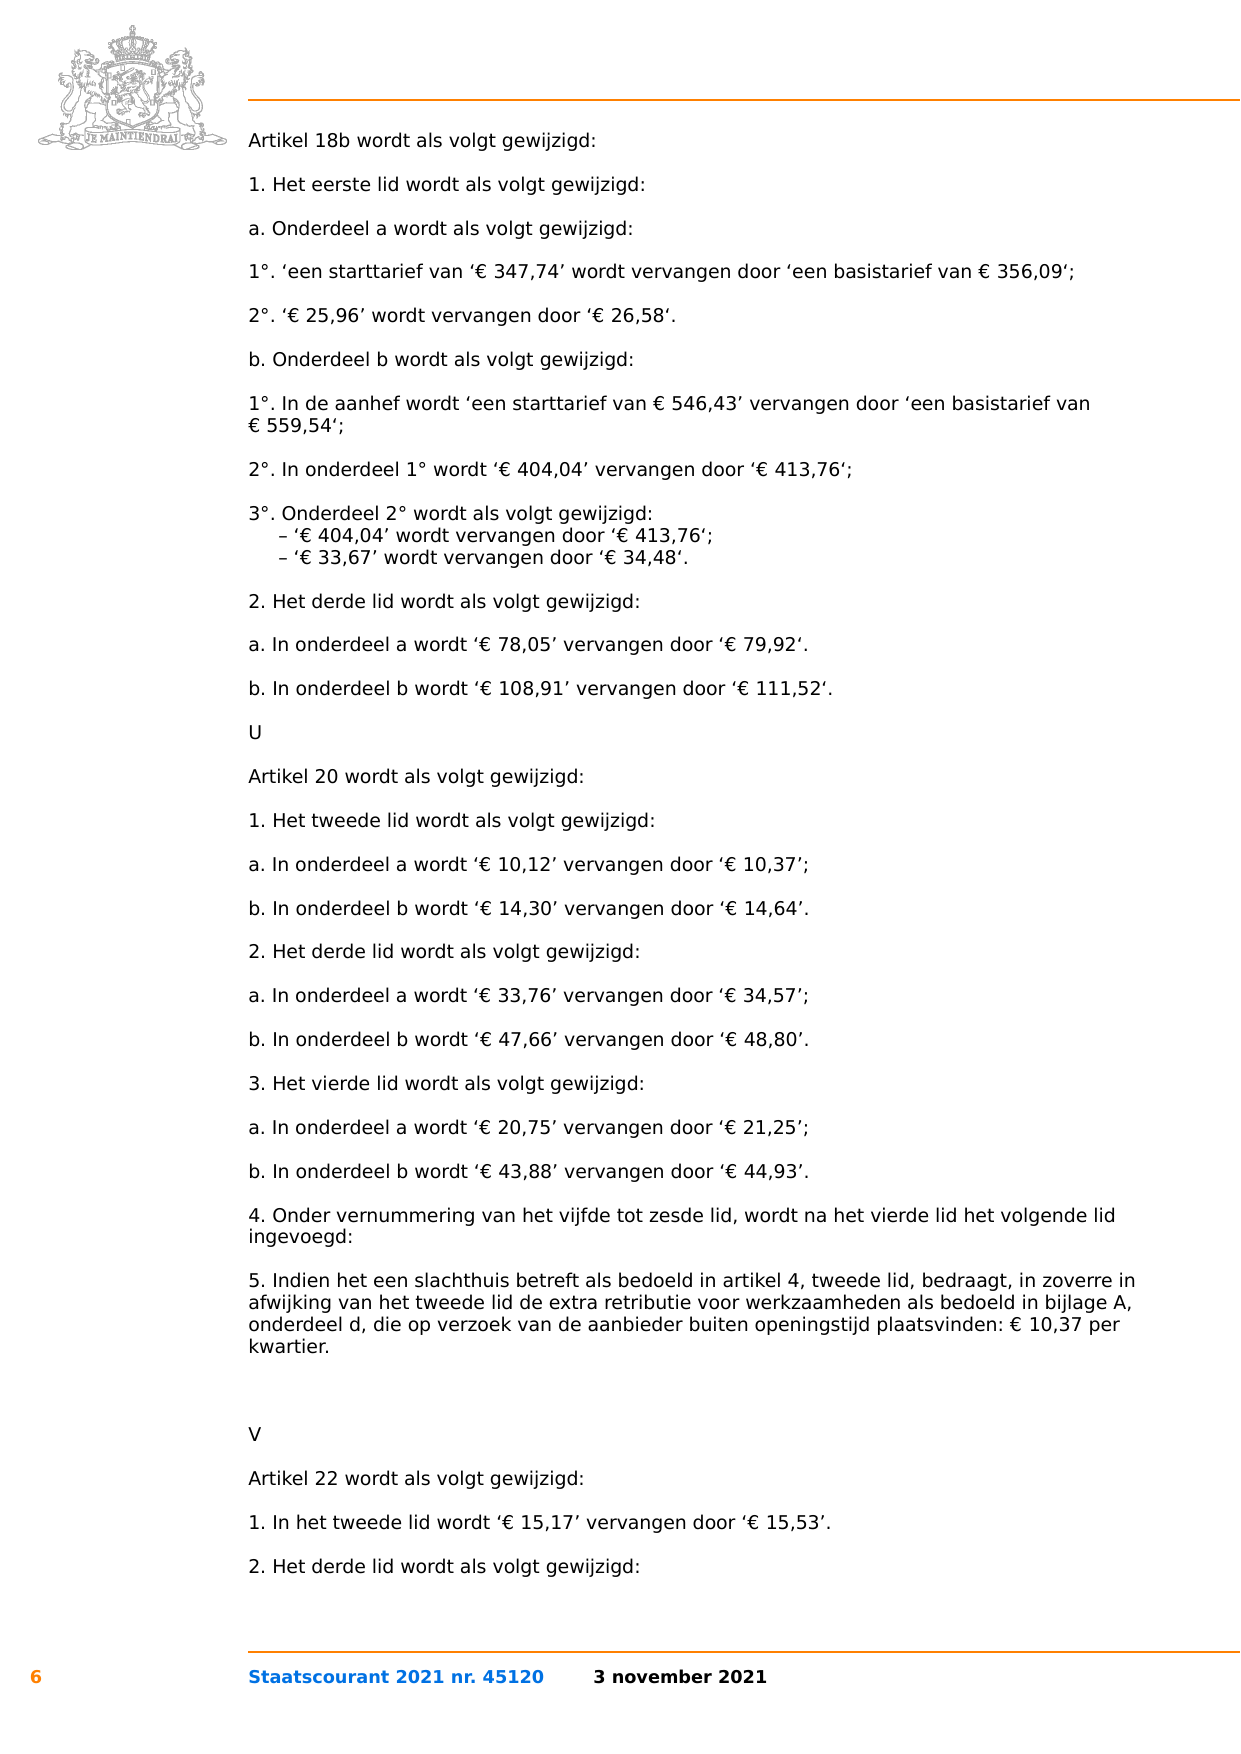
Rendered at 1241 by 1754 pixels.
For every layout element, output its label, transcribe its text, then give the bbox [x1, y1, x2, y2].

text 2. Het derde lid wordt als volgt gewijzigd: [248, 1556, 1163, 1577]
text Artikel 20 wordt als volgt gewijzigd: [248, 766, 1163, 788]
text 2. Het derde lid wordt als volgt gewijzigd: [248, 941, 1163, 963]
text U [248, 722, 1163, 744]
text 5. Indien het een slachthuis betreft als bedoeld in artikel 4, tweede lid, bedraagt, in zoverre in afwijking van het tweede lid de extra retributie voor werkzaamheden als bedoeld in bijlage A, onderdeel d, die op verzoek van de aanbieder buiten openingstijd plaatsvinden: € 10,37 per kwartier. [248, 1270, 1163, 1358]
text – ‘€ 404,04’ wordt vervangen door ‘€ 413,76‘; [278, 525, 1163, 547]
text a. In onderdeel a wordt ‘€ 10,12’ vervangen door ‘€ 10,37’; [248, 854, 1163, 876]
text 2°. ‘€ 25,96’ wordt vervangen door ‘€ 26,58‘. [248, 305, 1163, 327]
text 1°. In de aanhef wordt ‘een starttarief van € 546,43’ vervangen door ‘een basistarief van € 559,54‘; [248, 393, 1163, 437]
text 2. Het derde lid wordt als volgt gewijzigd: [248, 591, 1163, 612]
text 3. Het vierde lid wordt als volgt gewijzigd: [248, 1073, 1163, 1095]
text 2°. In onderdeel 1° wordt ‘€ 404,04’ vervangen door ‘€ 413,76‘; [248, 459, 1163, 481]
text 4. Onder vernummering van het vijfde tot zesde lid, wordt na het vierde lid het volgende lid ingevoegd: [248, 1204, 1163, 1248]
text a. In onderdeel a wordt ‘€ 78,05’ vervangen door ‘€ 79,92‘. [248, 634, 1163, 656]
text Artikel 18b wordt als volgt gewijzigd: [248, 130, 1163, 152]
text 1. In het tweede lid wordt ‘€ 15,17’ vervangen door ‘€ 15,53’. [248, 1512, 1163, 1534]
text 1. Het tweede lid wordt als volgt gewijzigd: [248, 810, 1163, 832]
picture [38, 25, 227, 150]
text a. Onderdeel a wordt als volgt gewijzigd: [248, 218, 1163, 239]
text Artikel 22 wordt als volgt gewijzigd: [248, 1468, 1163, 1490]
text 1°. ‘een starttarief van ‘€ 347,74’ wordt vervangen door ‘een basistarief van € 356,09‘; [248, 261, 1163, 283]
text 1. Het eerste lid wordt als volgt gewijzigd: [248, 174, 1163, 196]
text a. In onderdeel a wordt ‘€ 33,76’ vervangen door ‘€ 34,57’; [248, 985, 1163, 1007]
text b. In onderdeel b wordt ‘€ 43,88’ vervangen door ‘€ 44,93’. [248, 1161, 1163, 1183]
text b. In onderdeel b wordt ‘€ 47,66’ vervangen door ‘€ 48,80’. [248, 1029, 1163, 1051]
text b. In onderdeel b wordt ‘€ 14,30’ vervangen door ‘€ 14,64’. [248, 897, 1163, 919]
text b. Onderdeel b wordt als volgt gewijzigd: [248, 349, 1163, 371]
text 3°. Onderdeel 2° wordt als volgt gewijzigd: [248, 503, 1163, 525]
text a. In onderdeel a wordt ‘€ 20,75’ vervangen door ‘€ 21,25’; [248, 1117, 1163, 1139]
text – ‘€ 33,67’ wordt vervangen door ‘€ 34,48‘. [278, 547, 1163, 569]
text b. In onderdeel b wordt ‘€ 108,91’ vervangen door ‘€ 111,52‘. [248, 678, 1163, 700]
text V [248, 1424, 1163, 1446]
